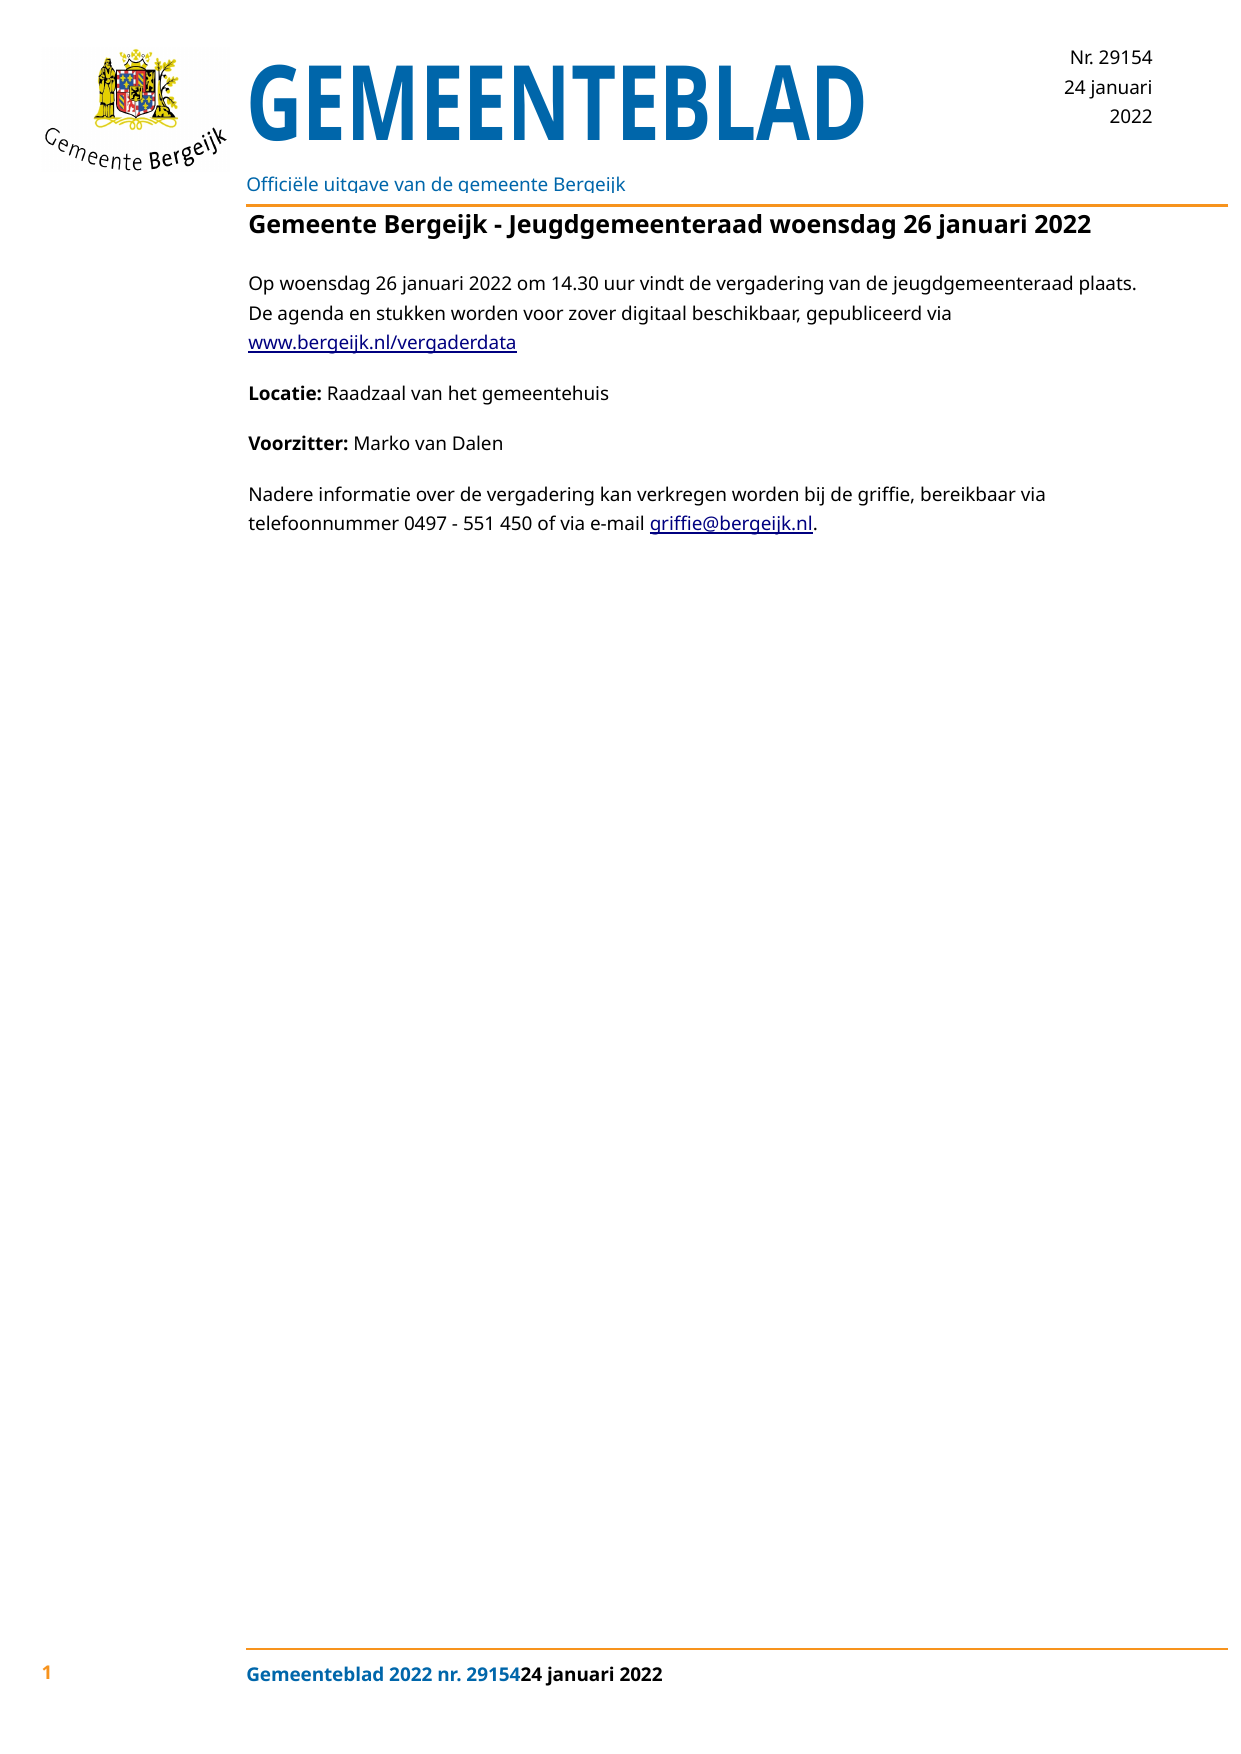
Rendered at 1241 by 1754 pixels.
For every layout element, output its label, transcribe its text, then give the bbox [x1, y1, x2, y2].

picture [41, 47, 231, 172]
text Locatie: Raadzaal van het gemeentehuis [248, 380, 1152, 406]
text Gemeente Bergeijk - Jeugdgemeenteraad woensdag 26 januari 2022 [248, 207, 1152, 241]
text Nadere informatie over de vergadering kan verkregen worden bij de griffie, bereikbaar via telefoonnummer 0497 - 551 450 of via e-mail griffie@bergeijk.nl. [248, 481, 1152, 536]
text Voorzitter: Marko van Dalen [248, 430, 1152, 456]
text Op woensdag 26 januari 2022 om 14.30 uur vindt de vergadering van de jeugdgemeenteraad plaats. De agenda en stukken worden voor zover digitaal beschikbaar, gepubliceerd via www.bergeijk.nl/vergaderdata [248, 270, 1152, 355]
